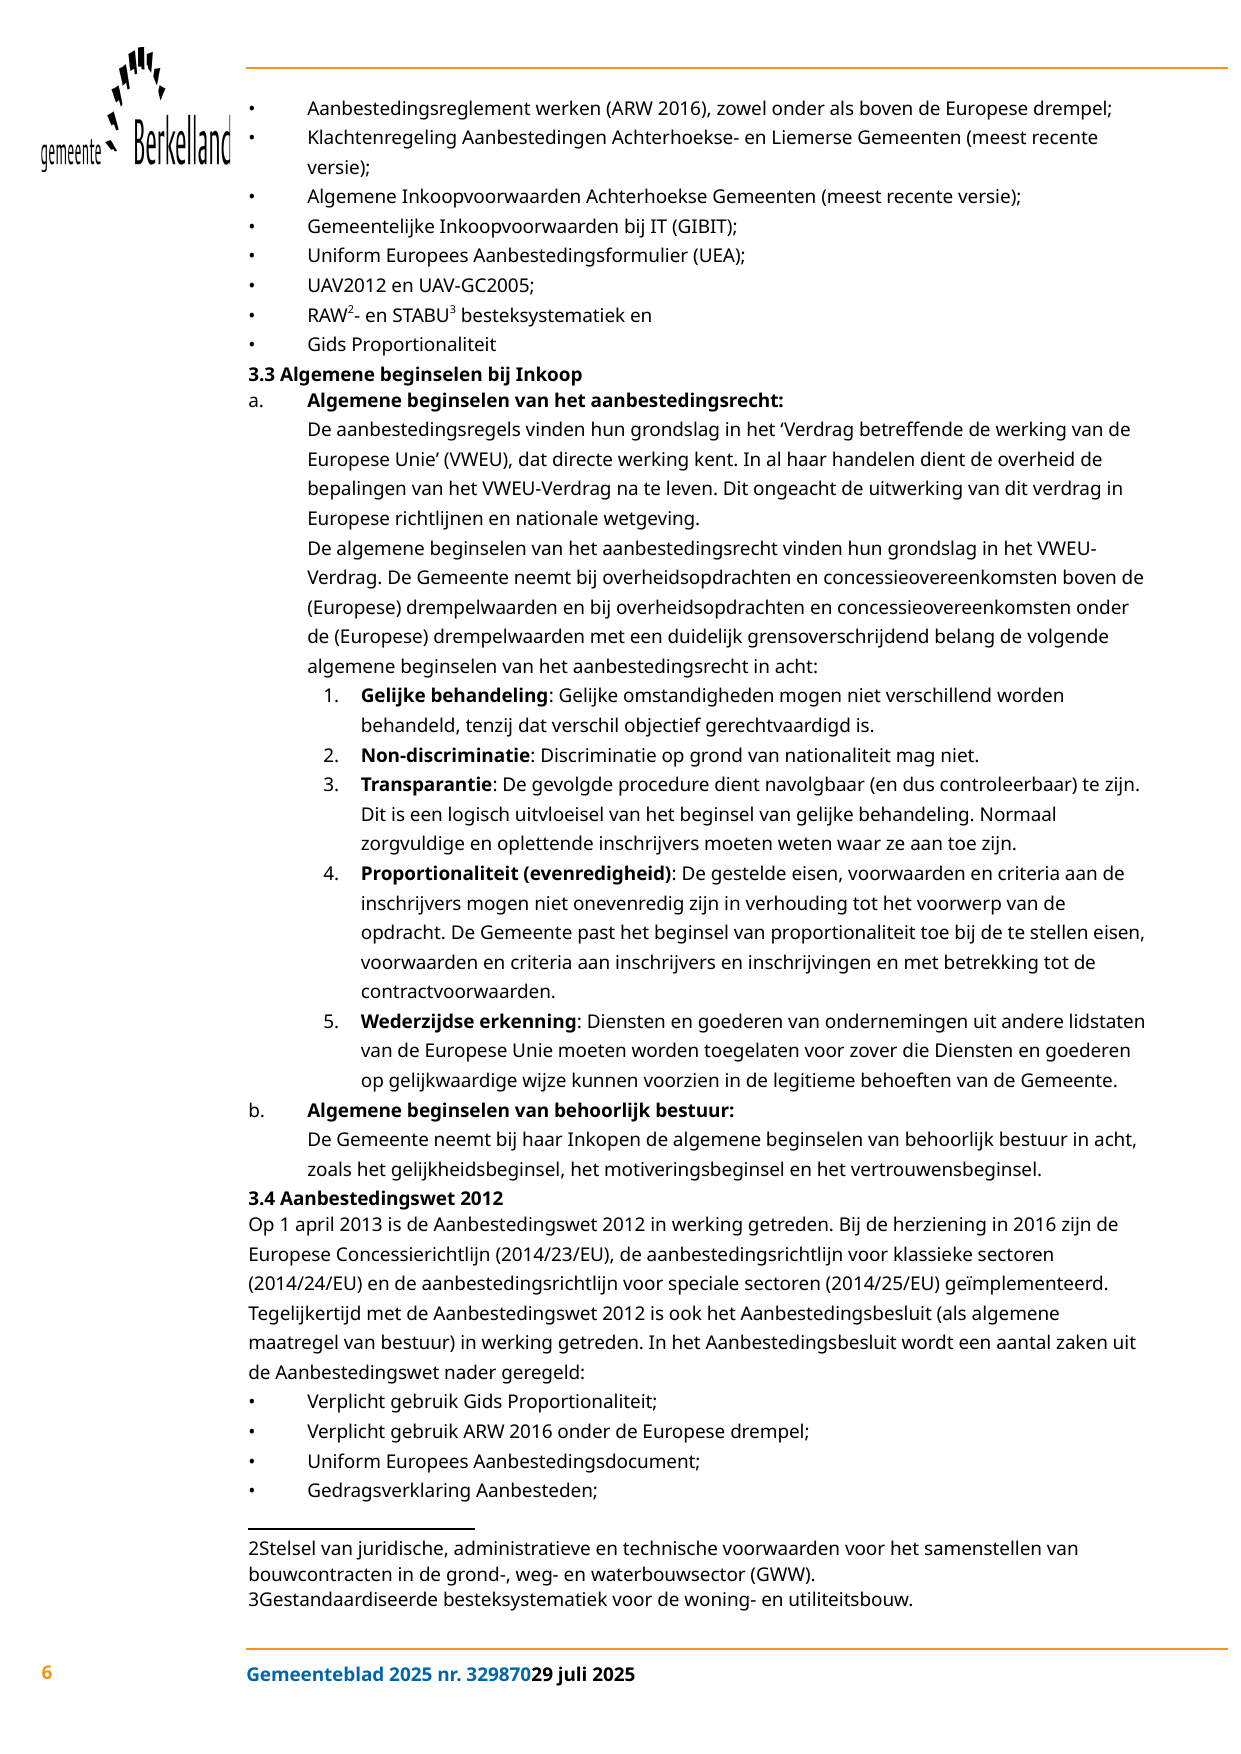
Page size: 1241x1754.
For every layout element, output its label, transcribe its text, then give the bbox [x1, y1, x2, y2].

list RAW- en STABU besteksystematiek en [248, 302, 1152, 328]
list Gemeentelijke Inkoopvoorwaarden bij IT (GIBIT); [248, 213, 1152, 239]
list UAV2012 en UAV-GC2005; [248, 272, 1152, 298]
list Transparantie: De gevolgde procedure dient navolgbaar (en dus controleerbaar) te zijn. Dit is een logisch uitvloeisel van het beginsel van gelijke behandeling. Normaal zorgvuldige en oplettende inschrijvers moeten weten waar ze aan toe zijn. [323, 771, 1152, 856]
list De aanbestedingsregels vinden hun grondslag in het ‘Verdrag betreffende de werking van de Europese Unie’ (VWEU), dat directe werking kent. In al haar handelen dient de overheid de bepalingen van het VWEU-Verdrag na te leven. Dit ongeacht de uitwerking van dit verdrag in Europese richtlijnen en nationale wetgeving. [248, 416, 1152, 531]
list Gelijke behandeling: Gelijke omstandigheden mogen niet verschillend worden behandeld, tenzij dat verschil objectief gerechtvaardigd is. [323, 683, 1152, 738]
list Proportionaliteit (evenredigheid): De gestelde eisen, voorwaarden en criteria aan de inschrijvers mogen niet onevenredig zijn in verhouding tot het voorwerp van de opdracht. De Gemeente past het beginsel van proportionaliteit toe bij de te stellen eisen, voorwaarden en criteria aan inschrijvers en inschrijvingen en met betrekking tot de contractvoorwaarden. [323, 860, 1152, 1004]
list Algemene Inkoopvoorwaarden Achterhoekse Gemeenten (meest recente versie); [248, 183, 1152, 209]
list Klachtenregeling Aanbestedingen Achterhoekse- en Liemerse Gemeenten (meest recente versie); [248, 124, 1152, 180]
list Gestandaardiseerde besteksystematiek voor de woning- en utiliteitsbouw. [248, 1586, 1152, 1612]
list Aanbestedingsreglement werken (ARW 2016), zowel onder als boven de Europese drempel; [248, 95, 1152, 121]
list Wederzijdse erkenning: Diensten en goederen van ondernemingen uit andere lidstaten van de Europese Unie moeten worden toegelaten voor zover die Diensten en goederen op gelijkwaardige wijze kunnen voorzien in de legitieme behoeften van de Gemeente. [323, 1008, 1152, 1093]
list Gedragsverklaring Aanbesteden; [248, 1477, 1152, 1503]
text 3.3 Algemene beginselen bij Inkoop [248, 361, 1152, 387]
list Algemene beginselen van behoorlijk bestuur: [248, 1097, 1152, 1122]
list Non-discriminatie: Discriminatie op grond van nationaliteit mag niet. [323, 742, 1152, 767]
list Verplicht gebruik ARW 2016 onder de Europese drempel; [248, 1418, 1152, 1444]
picture [41, 47, 231, 172]
list De algemene beginselen van het aanbestedingsrecht vinden hun grondslag in het VWEU-Verdrag. De Gemeente neemt bij overheidsopdrachten en concessieovereenkomsten boven de (Europese) drempelwaarden en bij overheidsopdrachten en concessieovereenkomsten onder de (Europese) drempelwaarden met een duidelijk grensoverschrijdend belang de volgende algemene beginselen van het aanbestedingsrecht in acht: [248, 535, 1152, 679]
list Stelsel van juridische, administratieve en technische voorwaarden voor het samenstellen van bouwcontracten in de grond-, weg- en waterbouwsector (GWW). [248, 1535, 1152, 1586]
list De Gemeente neemt bij haar Inkopen de algemene beginselen van behoorlijk bestuur in acht, zoals het gelijkheidsbeginsel, het motiveringsbeginsel en het vertrouwensbeginsel. [248, 1126, 1152, 1182]
list Uniform Europees Aanbestedingsdocument; [248, 1448, 1152, 1474]
list Gids Proportionaliteit [248, 331, 1152, 357]
text 3.4 Aanbestedingswet 2012 [248, 1186, 1152, 1211]
list Verplicht gebruik Gids Proportionaliteit; [248, 1389, 1152, 1414]
list Uniform Europees Aanbestedingsformulier (UEA); [248, 243, 1152, 268]
text Op 1 april 2013 is de Aanbestedingswet 2012 in werking getreden. Bij de herziening in 2016 zijn de Europese Concessierichtlijn (2014/23/EU), de aanbestedingsrichtlijn voor klassieke sectoren (2014/24/EU) en de aanbestedingsrichtlijn voor speciale sectoren (2014/25/EU) geïmplementeerd. Tegelijkertijd met de Aanbestedingswet 2012 is ook het Aanbestedingsbesluit (als algemene maatregel van bestuur) in werking getreden. In het Aanbestedingsbesluit wordt een aantal zaken uit de Aanbestedingswet nader geregeld: [248, 1211, 1152, 1385]
list Algemene beginselen van het aanbestedingsrecht: [248, 387, 1152, 412]
